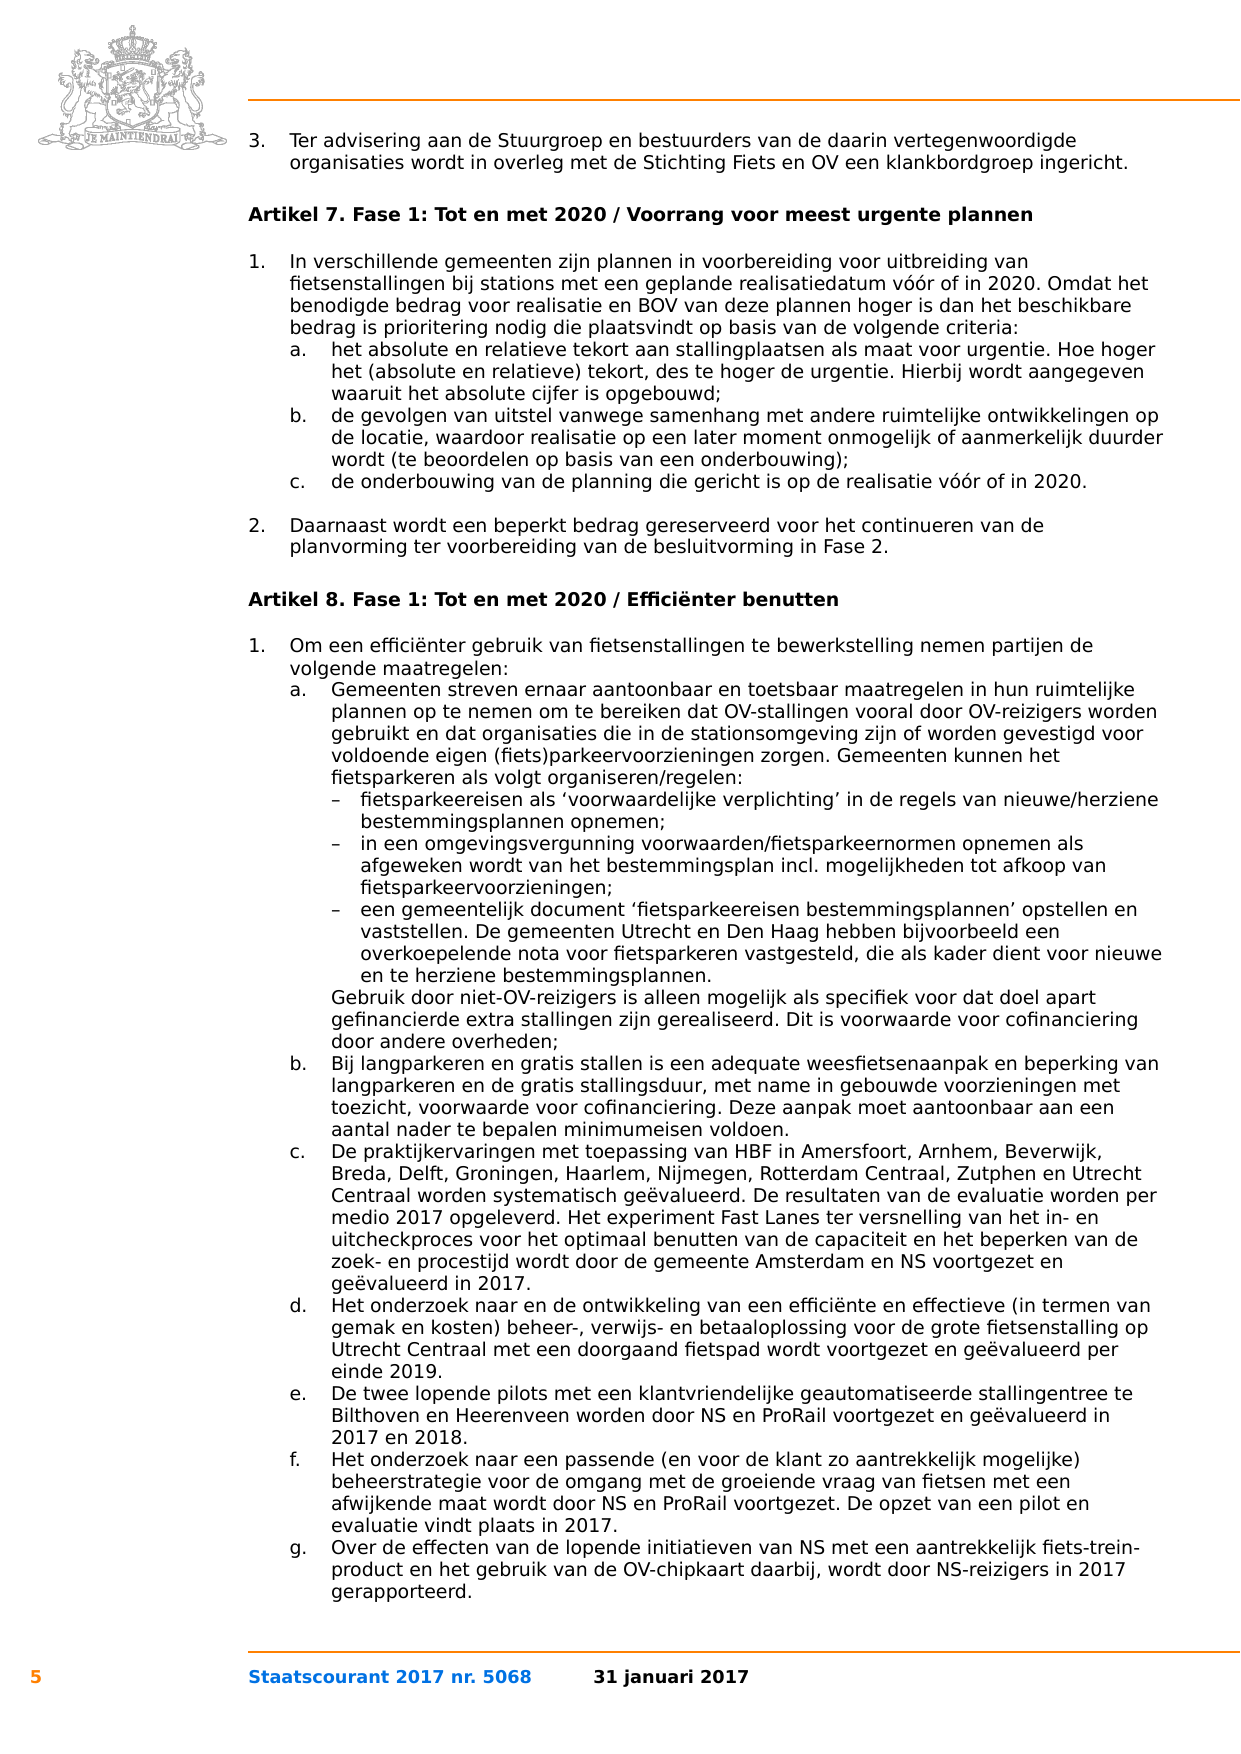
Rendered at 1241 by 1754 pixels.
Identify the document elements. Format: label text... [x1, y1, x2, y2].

text Gebruik door niet-OV-reizigers is alleen mogelijk als specifiek voor dat doel apart gefinancierde extra stallingen zijn gerealiseerd. Dit is voorwaarde voor cofinanciering door andere overheden; [331, 987, 1163, 1053]
text 1. In verschillende gemeenten zijn plannen in voorbereiding voor uitbreiding van fietsenstallingen bij stations met een geplande realisatiedatum vóór of in 2020. Omdat het benodigde bedrag voor realisatie en BOV van deze plannen hoger is dan het beschikbare bedrag is prioritering nodig die plaatsvindt op basis van de volgende criteria: [248, 251, 1163, 339]
subtitle Artikel 8. Fase 1: Tot en met 2020 / Efficiënter benutten [248, 588, 1163, 610]
text d. Het onderzoek naar en de ontwikkeling van een efficiënte en effectieve (in termen van gemak en kosten) beheer-, verwijs- en betaaloplossing voor de grote fietsenstalling op Utrecht Centraal met een doorgaand fietspad wordt voortgezet en geëvalueerd per einde 2019. [289, 1295, 1163, 1383]
text b. de gevolgen van uitstel vanwege samenhang met andere ruimtelijke ontwikkelingen op de locatie, waardoor realisatie op een later moment onmogelijk of aanmerkelijk duurder wordt (te beoordelen op basis van een onderbouwing); [289, 405, 1163, 471]
text g. Over de effecten van de lopende initiatieven van NS met een aantrekkelijk fiets-trein-product en het gebruik van de OV-chipkaart daarbij, wordt door NS-reizigers in 2017 gerapporteerd. [289, 1537, 1163, 1602]
text – fietsparkeereisen als ‘voorwaardelijke verplichting’ in de regels van nieuwe/herziene bestemmingsplannen opnemen; [331, 789, 1163, 833]
text – in een omgevingsvergunning voorwaarden/fietsparkeernormen opnemen als afgeweken wordt van het bestemmingsplan incl. mogelijkheden tot afkoop van fietsparkeervoorzieningen; [331, 833, 1163, 899]
text a. Gemeenten streven ernaar aantoonbaar en toetsbaar maatregelen in hun ruimtelijke plannen op te nemen om te bereiken dat OV-stallingen vooral door OV-reizigers worden gebruikt en dat organisaties die in de stationsomgeving zijn of worden gevestigd voor voldoende eigen (fiets)parkeervoorzieningen zorgen. Gemeenten kunnen het fietsparkeren als volgt organiseren/regelen: [289, 679, 1163, 789]
text 2. Daarnaast wordt een beperkt bedrag gereserveerd voor het continueren van de planvorming ter voorbereiding van de besluitvorming in Fase 2. [248, 514, 1163, 558]
picture [38, 25, 227, 150]
text a. het absolute en relatieve tekort aan stallingplaatsen als maat voor urgentie. Hoe hoger het (absolute en relatieve) tekort, des te hoger de urgentie. Hierbij wordt aangegeven waaruit het absolute cijfer is opgebouwd; [289, 339, 1163, 405]
text c. De praktijkervaringen met toepassing van HBF in Amersfoort, Arnhem, Beverwijk, Breda, Delft, Groningen, Haarlem, Nijmegen, Rotterdam Centraal, Zutphen en Utrecht Centraal worden systematisch geëvalueerd. De resultaten van de evaluatie worden per medio 2017 opgeleverd. Het experiment Fast Lanes ter versnelling van het in- en uitcheckproces voor het optimaal benutten van de capaciteit en het beperken van de zoek- en procestijd wordt door de gemeente Amsterdam en NS voortgezet en geëvalueerd in 2017. [289, 1141, 1163, 1295]
text 1. Om een efficiënter gebruik van fietsenstallingen te bewerkstelling nemen partijen de volgende maatregelen: [248, 635, 1163, 679]
text 3. Ter advisering aan de Stuurgroep en bestuurders van de daarin vertegenwoordigde organisaties wordt in overleg met de Stichting Fiets en OV een klankbordgroep ingericht. [248, 130, 1163, 174]
text e. De twee lopende pilots met een klantvriendelijke geautomatiseerde stallingentree te Bilthoven en Heerenveen worden door NS en ProRail voortgezet en geëvalueerd in 2017 en 2018. [289, 1383, 1163, 1449]
text b. Bij langparkeren en gratis stallen is een adequate weesfietsenaanpak en beperking van langparkeren en de gratis stallingsduur, met name in gebouwde voorzieningen met toezicht, voorwaarde voor cofinanciering. Deze aanpak moet aantoonbaar aan een aantal nader te bepalen minimumeisen voldoen. [289, 1053, 1163, 1141]
text c. de onderbouwing van de planning die gericht is op de realisatie vóór of in 2020. [289, 471, 1163, 493]
subtitle Artikel 7. Fase 1: Tot en met 2020 / Voorrang voor meest urgente plannen [248, 204, 1163, 226]
text f. Het onderzoek naar een passende (en voor de klant zo aantrekkelijk mogelijke) beheerstrategie voor de omgang met de groeiende vraag van fietsen met een afwijkende maat wordt door NS en ProRail voortgezet. De opzet van een pilot en evaluatie vindt plaats in 2017. [289, 1449, 1163, 1537]
text – een gemeentelijk document ‘fietsparkeereisen bestemmingsplannen’ opstellen en vaststellen. De gemeenten Utrecht en Den Haag hebben bijvoorbeeld een overkoepelende nota voor fietsparkeren vastgesteld, die als kader dient voor nieuwe en te herziene bestemmingsplannen. [331, 899, 1163, 987]
